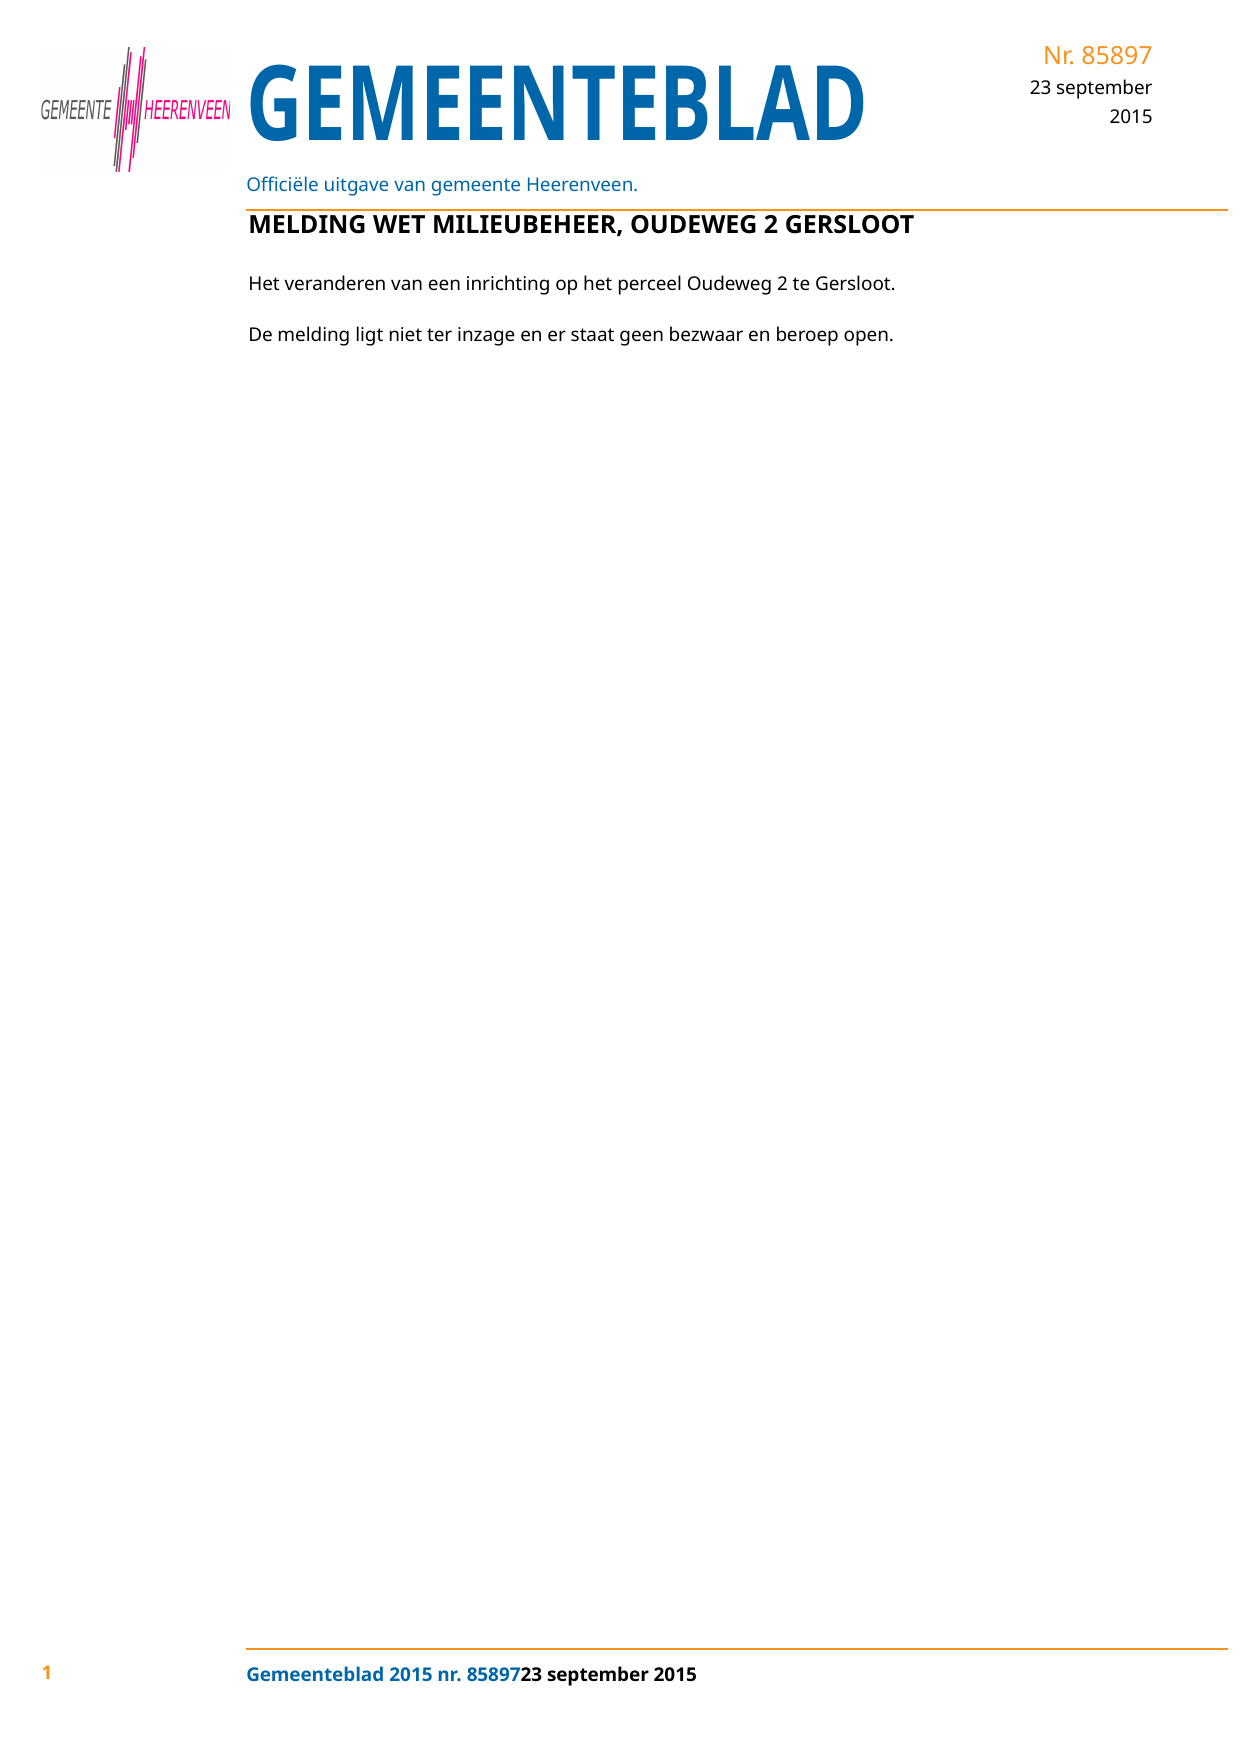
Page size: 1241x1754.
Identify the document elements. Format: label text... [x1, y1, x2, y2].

text De melding ligt niet ter inzage en er staat geen bezwaar en beroep open. [248, 321, 1152, 346]
text Het veranderen van een inrichting op het perceel Oudeweg 2 te Gersloot. [248, 270, 1152, 296]
text MELDING WET MILIEUBEHEER, OUDEWEG 2 GERSLOOT [248, 211, 1152, 241]
picture [41, 47, 231, 172]
